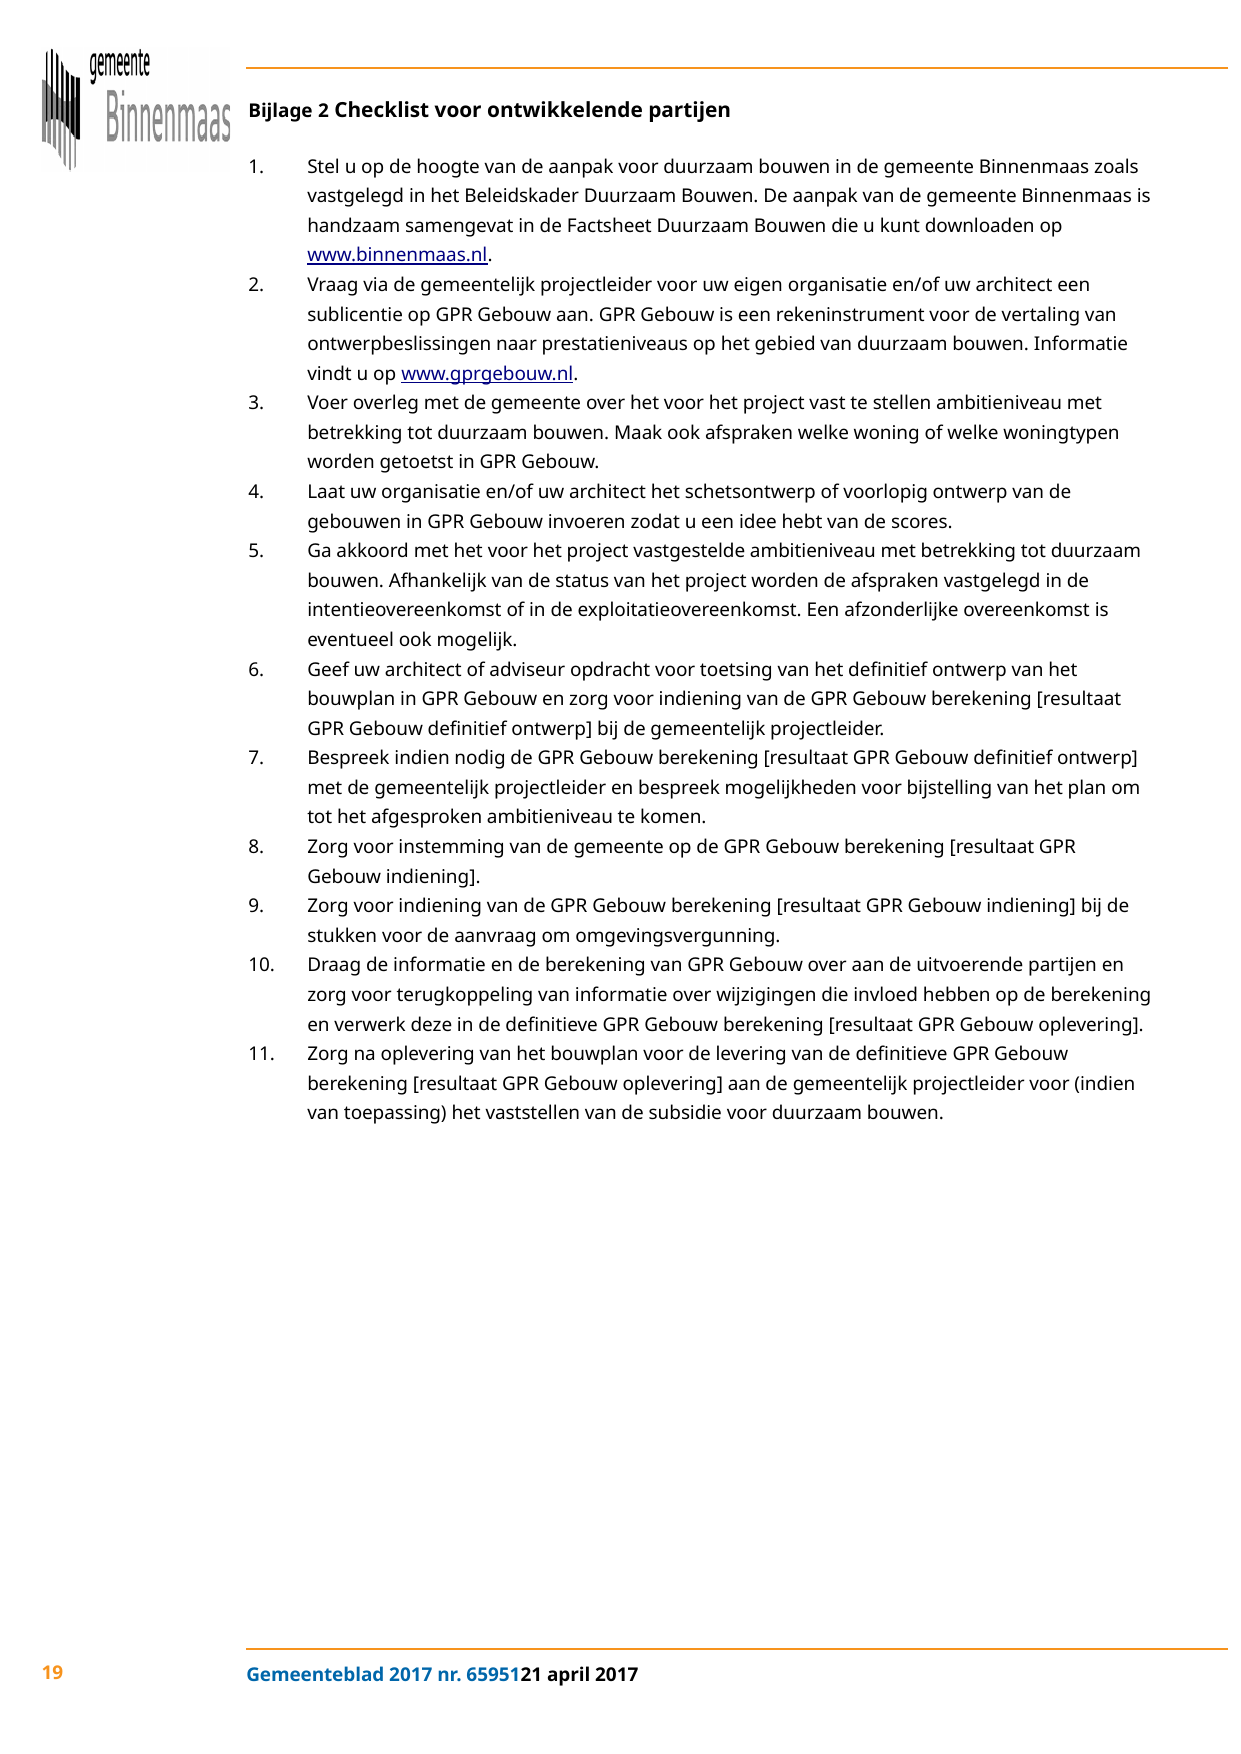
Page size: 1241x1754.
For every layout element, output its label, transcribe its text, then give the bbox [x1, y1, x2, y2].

list Voer overleg met de gemeente over het voor het project vast te stellen ambitieniveau met betrekking tot duurzaam bouwen. Maak ook afspraken welke woning of welke woningtypen worden getoetst in GPR Gebouw. [248, 389, 1152, 474]
list Geef uw architect of adviseur opdracht voor toetsing van het definitief ontwerp van het bouwplan in GPR Gebouw en zorg voor indiening van de GPR Gebouw berekening [resultaat GPR Gebouw definitief ontwerp] bij de gemeentelijk projectleider. [248, 656, 1152, 741]
list Zorg voor instemming van de gemeente op de GPR Gebouw berekening [resultaat GPR Gebouw indiening]. [248, 833, 1152, 889]
text Bijlage 2 Checklist voor ontwikkelende partijen [248, 95, 1152, 123]
list Zorg voor indiening van de GPR Gebouw berekening [resultaat GPR Gebouw indiening] bij de stukken voor de aanvraag om omgevingsvergunning. [248, 892, 1152, 948]
list Zorg na oplevering van het bouwplan voor de levering van de definitieve GPR Gebouw berekening [resultaat GPR Gebouw oplevering] aan de gemeentelijk projectleider voor (indien van toepassing) het vaststellen van de subsidie voor duurzaam bouwen. [248, 1040, 1152, 1125]
list Vraag via de gemeentelijk projectleider voor uw eigen organisatie en/of uw architect een sublicentie op GPR Gebouw aan. GPR Gebouw is een rekeninstrument voor de vertaling van ontwerpbeslissingen naar prestatieniveaus op het gebied van duurzaam bouwen. Informatie vindt u op www.gprgebouw.nl. [248, 271, 1152, 386]
list Ga akkoord met het voor het project vastgestelde ambitieniveau met betrekking tot duurzaam bouwen. Afhankelijk van de status van het project worden de afspraken vastgelegd in de intentieovereenkomst of in de exploitatieovereenkomst. Een afzonderlijke overeenkomst is eventueel ook mogelijk. [248, 537, 1152, 652]
list Draag de informatie en de berekening van GPR Gebouw over aan de uitvoerende partijen en zorg voor terugkoppeling van informatie over wijzigingen die invloed hebben op de berekening en verwerk deze in de definitieve GPR Gebouw berekening [resultaat GPR Gebouw oplevering]. [248, 952, 1152, 1037]
list Stel u op de hoogte van de aanpak voor duurzaam bouwen in de gemeente Binnenmaas zoals vastgelegd in het Beleidskader Duurzaam Bouwen. De aanpak van de gemeente Binnenmaas is handzaam samengevat in de Factsheet Duurzaam Bouwen die u kunt downloaden op www.binnenmaas.nl. [248, 153, 1152, 267]
list Bespreek indien nodig de GPR Gebouw berekening [resultaat GPR Gebouw definitief ontwerp] met de gemeentelijk projectleider en bespreek mogelijkheden voor bijstelling van het plan om tot het afgesproken ambitieniveau te komen. [248, 744, 1152, 829]
picture [41, 47, 231, 172]
list Laat uw organisatie en/of uw architect het schetsontwerp of voorlopig ontwerp van de gebouwen in GPR Gebouw invoeren zodat u een idee hebt van de scores. [248, 478, 1152, 534]
